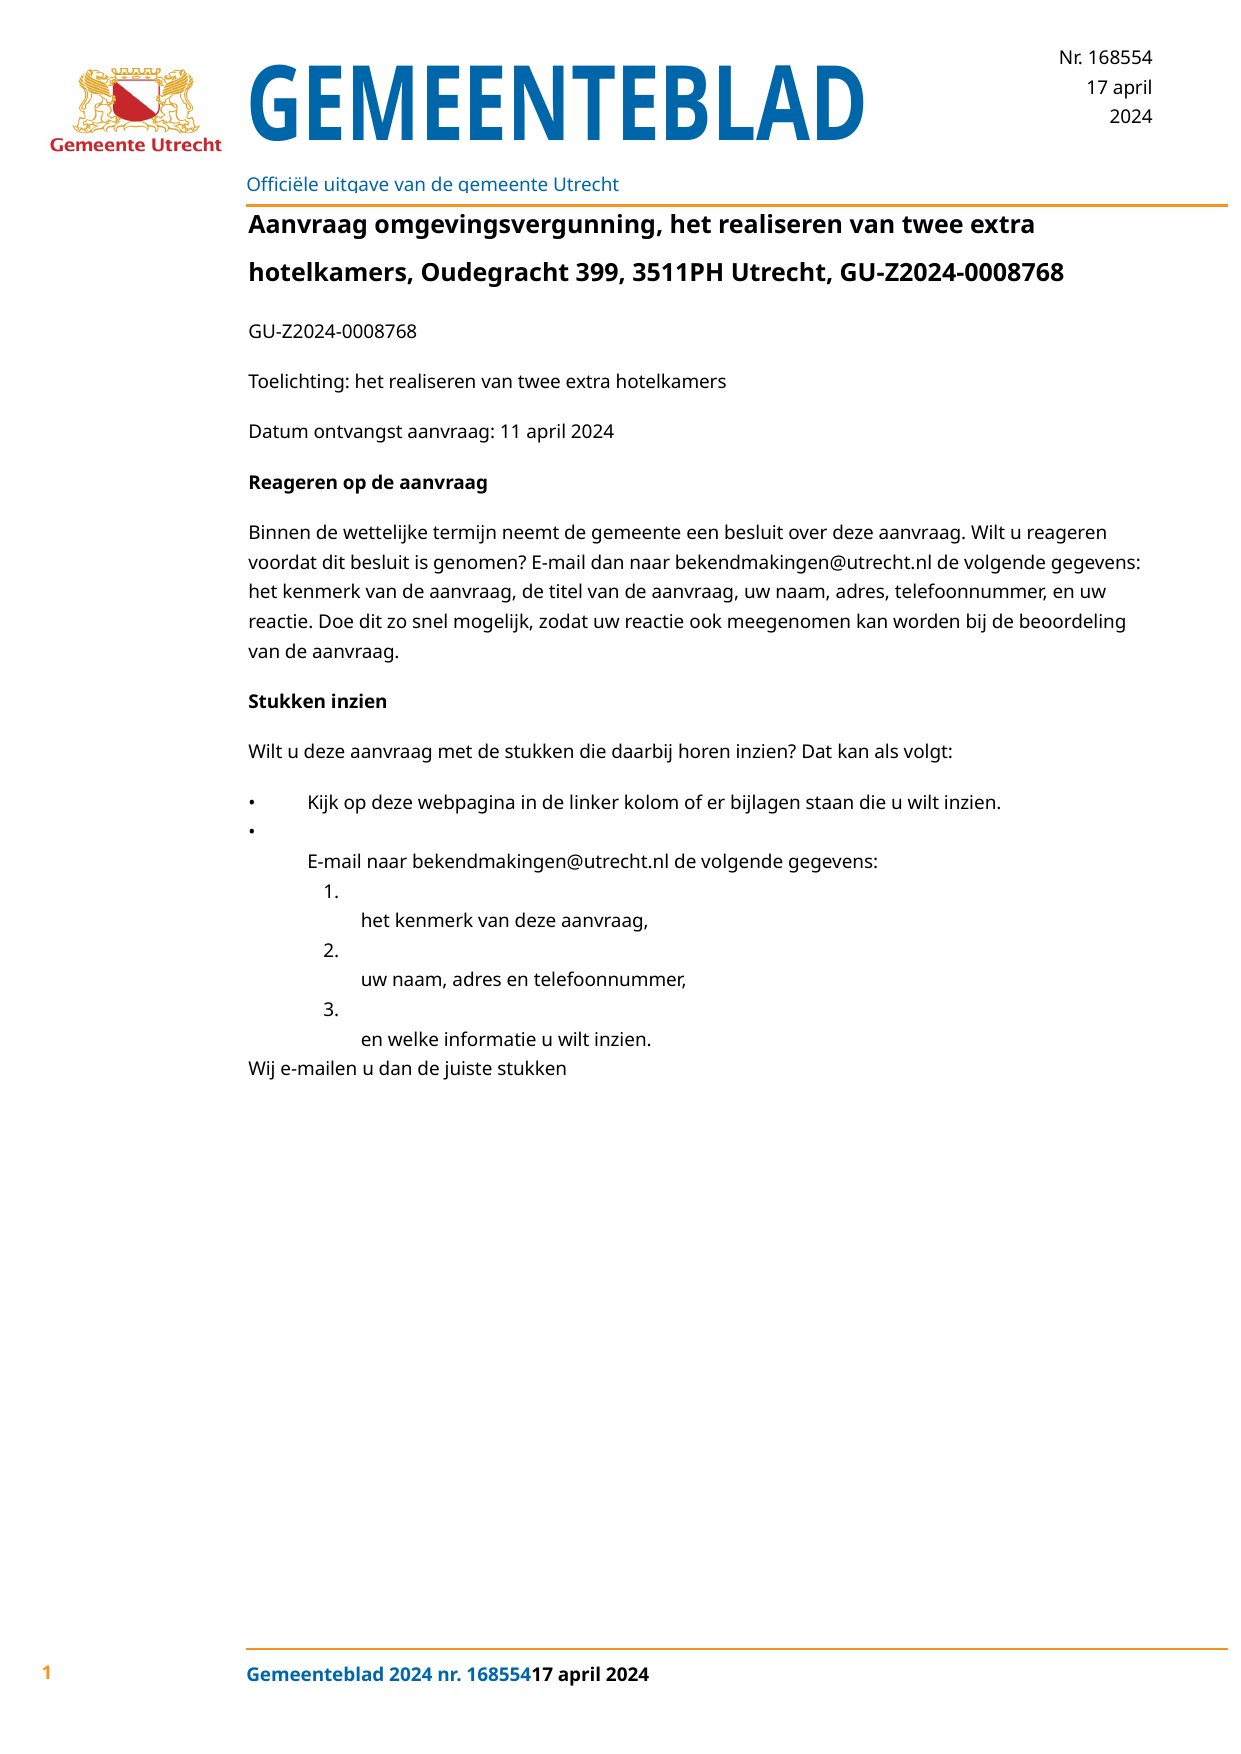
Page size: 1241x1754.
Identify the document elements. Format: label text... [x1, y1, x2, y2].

text Wij e-mailen u dan de juiste stukken [248, 1055, 1152, 1081]
list E-mail naar bekendmakingen@utrecht.nl de volgende gegevens: [248, 848, 1152, 874]
text Binnen de wettelijke termijn neemt de gemeente een besluit over deze aanvraag. Wilt u reageren voordat dit besluit is genomen? E-mail dan naar bekendmakingen@utrecht.nl de volgende gegevens: het kenmerk van de aanvraag, de titel van de aanvraag, uw naam, adres, telefoonnummer, en uw reactie. Doe dit zo snel mogelijk, zodat uw reactie ook meegenomen kan worden bij de beoordeling van de aanvraag. [248, 519, 1152, 664]
text GU-Z2024-0008768 [248, 318, 1152, 344]
text Wilt u deze aanvraag met de stukken die daarbij horen inzien? Dat kan als volgt: [248, 739, 1152, 764]
picture [41, 47, 231, 172]
list het kenmerk van deze aanvraag, [323, 907, 1152, 933]
text Toelichting: het realiseren van twee extra hotelkamers [248, 368, 1152, 394]
text Reageren op de aanvraag [248, 469, 1152, 495]
list en welke informatie u wilt inzien. [323, 1026, 1152, 1052]
list Kijk op deze webpagina in de linker kolom of er bijlagen staan die u wilt inzien. [248, 789, 1152, 815]
list uw naam, adres en telefoonnummer, [323, 967, 1152, 992]
text Datum ontvangst aanvraag: 11 april 2024 [248, 419, 1152, 444]
text Stukken inzien [248, 688, 1152, 714]
text Aanvraag omgevingsvergunning, het realiseren van twee extra hotelkamers, Oudegracht 399, 3511PH Utrecht, GU-Z2024-0008768 [248, 207, 1152, 288]
